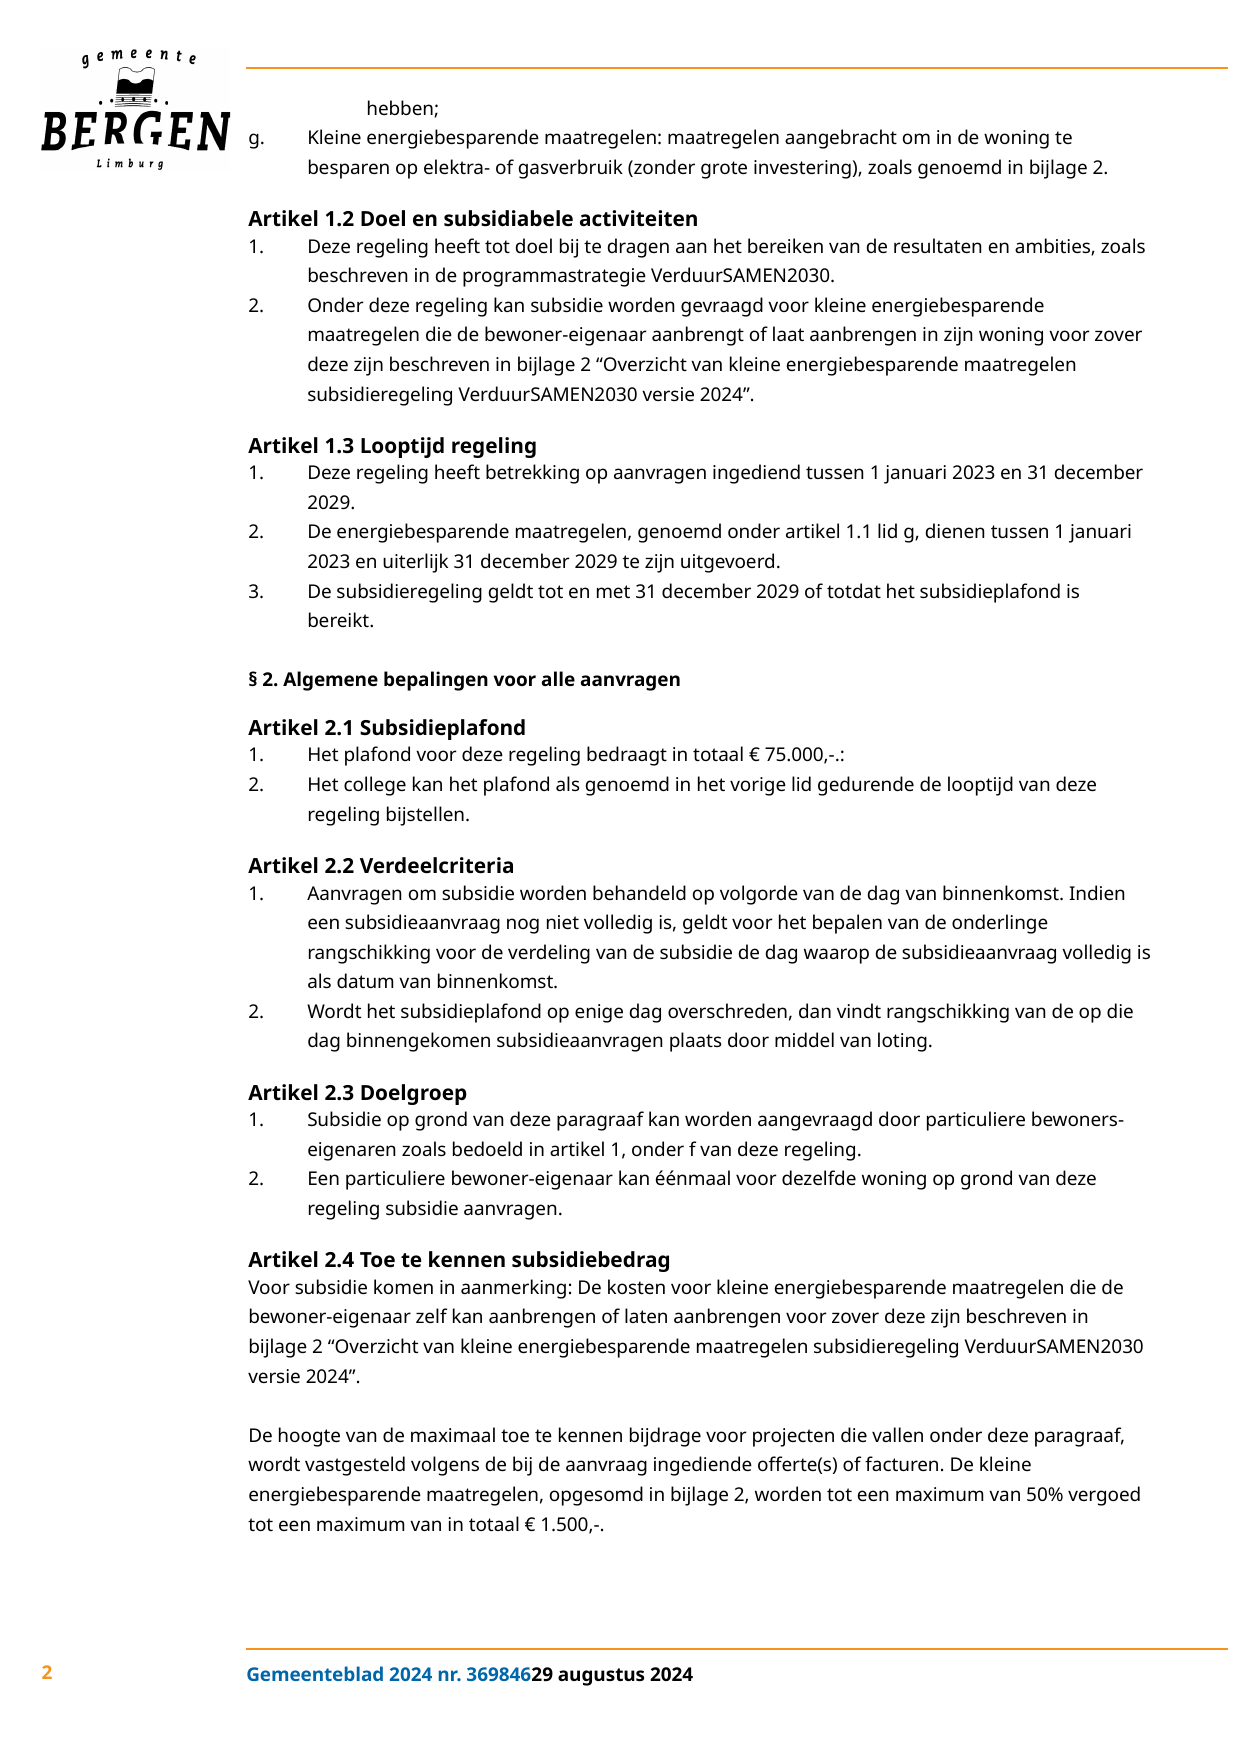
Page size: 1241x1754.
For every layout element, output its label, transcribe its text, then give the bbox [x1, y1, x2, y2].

text De hoogte van de maximaal toe te kennen bijdrage voor projecten die vallen onder deze paragraaf, wordt vastgesteld volgens de bij de aanvraag ingediende offerte(s) of facturen. De kleine energiebesparende maatregelen, opgesomd in bijlage 2, worden tot een maximum van 50% vergoed tot een maximum van in totaal € 1.500,-. [248, 1422, 1152, 1536]
list Een particuliere bewoner-eigenaar kan éénmaal voor dezelfde woning op grond van deze regeling subsidie aanvragen. [248, 1166, 1152, 1221]
text Voor subsidie komen in aanmerking: De kosten voor kleine energiebesparende maatregelen die de bewoner-eigenaar zelf kan aanbrengen of laten aanbrengen voor zover deze zijn beschreven in bijlage 2 “Overzicht van kleine energiebesparende maatregelen subsidieregeling VerduurSAMEN2030 versie 2024”. [248, 1274, 1152, 1388]
list Aanvragen om subsidie worden behandeld op volgorde van de dag van binnenkomst. Indien een subsidieaanvraag nog niet volledig is, geldt voor het bepalen van de onderlinge rangschikking voor de verdeling van de subsidie de dag waarop de subsidieaanvraag volledig is als datum van binnenkomst. [248, 880, 1152, 994]
list Kleine energiebesparende maatregelen: maatregelen aangebracht om in de woning te besparen op elektra- of gasverbruik (zonder grote investering), zoals genoemd in bijlage 2. [248, 124, 1152, 180]
text Artikel 2.3 Doelgroep [248, 1078, 1152, 1106]
list Onder deze regeling kan subsidie worden gevraagd voor kleine energiebesparende maatregelen die de bewoner-eigenaar aanbrengt of laat aanbrengen in zijn woning voor zover deze zijn beschreven in bijlage 2 “Overzicht van kleine energiebesparende maatregelen subsidieregeling VerduurSAMEN2030 versie 2024”. [248, 292, 1152, 406]
list De energiebesparende maatregelen, genoemd onder artikel 1.1 lid g, dienen tussen 1 januari 2023 en uiterlijk 31 december 2029 te zijn uitgevoerd. [248, 519, 1152, 574]
list Het plafond voor deze regeling bedraagt in totaal € 75.000,-.: [248, 742, 1152, 767]
list Subsidie op grond van deze paragraaf kan worden aangevraagd door particuliere bewoners-eigenaren zoals bedoeld in artikel 1, onder f van deze regeling. [248, 1106, 1152, 1162]
list Het college kan het plafond als genoemd in het vorige lid gedurende de looptijd van deze regeling bijstellen. [248, 771, 1152, 827]
text Artikel 2.4 Toe te kennen subsidiebedrag [248, 1246, 1152, 1274]
list hebben; [307, 95, 1152, 121]
text Artikel 1.3 Looptijd regeling [248, 431, 1152, 459]
list De subsidieregeling geldt tot en met 31 december 2029 of totdat het subsidieplafond is bereikt. [248, 578, 1152, 633]
text Artikel 1.2 Doel en subsidiabele activiteiten [248, 204, 1152, 233]
text Artikel 2.2 Verdeelcriteria [248, 851, 1152, 880]
picture [41, 47, 231, 172]
text Artikel 2.1 Subsidieplafond [248, 713, 1152, 742]
list Wordt het subsidieplafond op enige dag overschreden, dan vindt rangschikking van de op die dag binnengekomen subsidieaanvragen plaats door middel van loting. [248, 998, 1152, 1053]
list Deze regeling heeft betrekking op aanvragen ingediend tussen 1 januari 2023 en 31 december 2029. [248, 459, 1152, 515]
text § 2. Algemene bepalingen voor alle aanvragen [248, 667, 1152, 692]
list Deze regeling heeft tot doel bij te dragen aan het bereiken van de resultaten en ambities, zoals beschreven in de programmastrategie VerduurSAMEN2030. [248, 233, 1152, 288]
